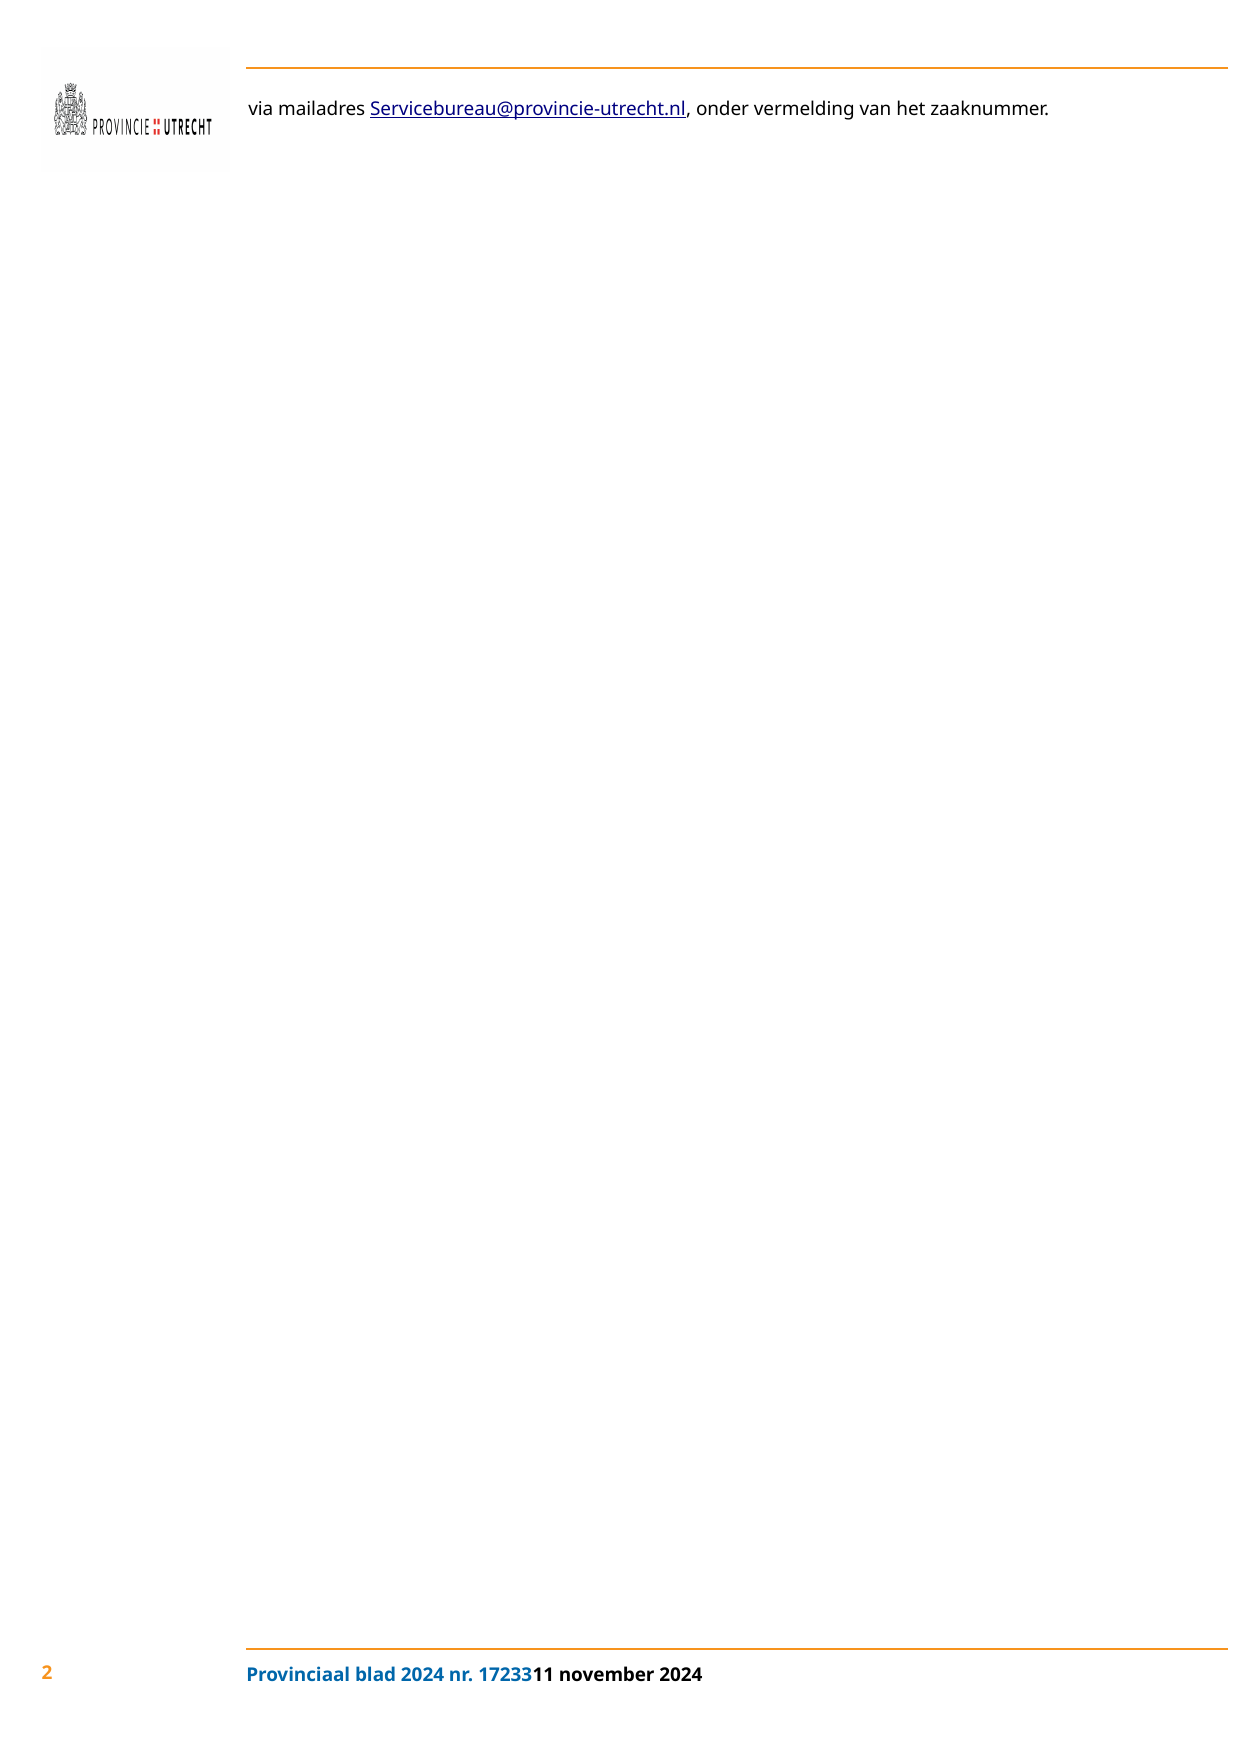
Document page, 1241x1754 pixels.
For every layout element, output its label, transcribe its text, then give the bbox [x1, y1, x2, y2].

text via mailadres Servicebureau@provincie-utrecht.nl, onder vermelding van het zaaknummer. [248, 95, 1152, 121]
picture [41, 47, 231, 172]
